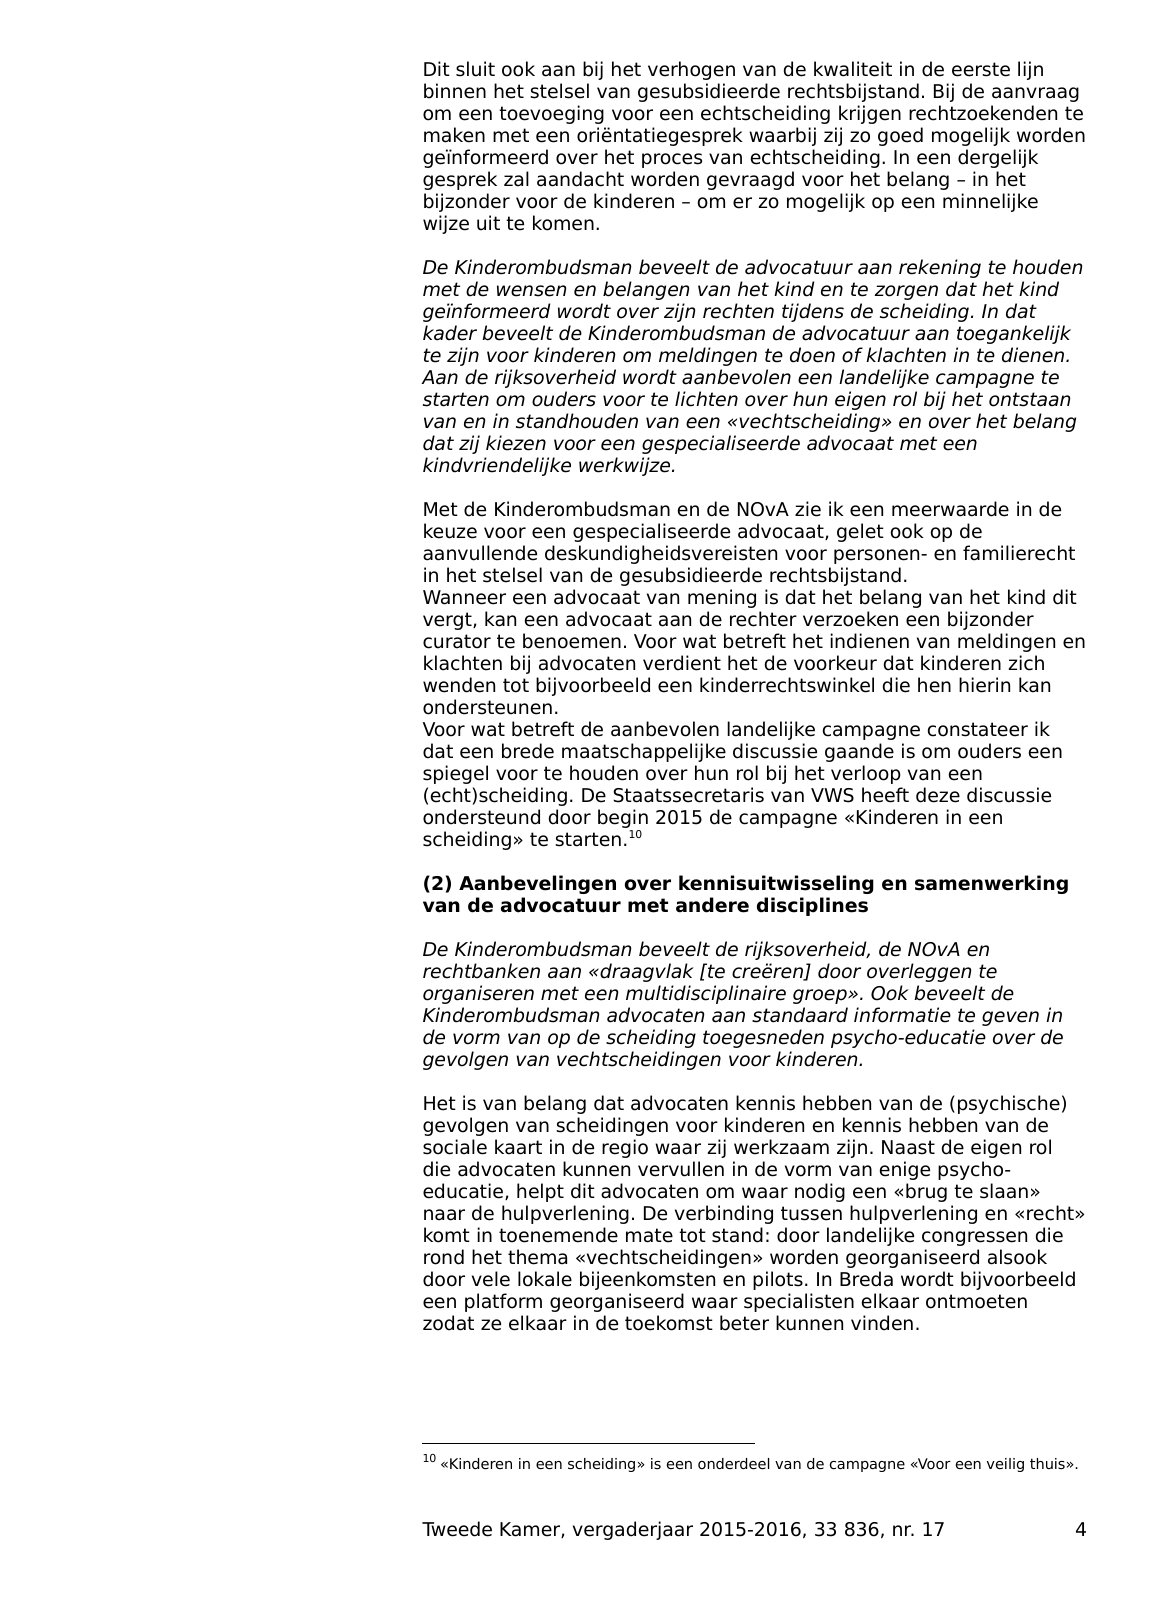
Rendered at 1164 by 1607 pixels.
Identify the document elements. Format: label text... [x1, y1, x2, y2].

subtitle (2) Aanbevelingen over kennisuitwisseling en samenwerking van de advocatuur met andere disciplines [422, 873, 1087, 917]
text Dit sluit ook aan bij het verhogen van de kwaliteit in de eerste lijn binnen het stelsel van gesubsidieerde rechtsbijstand. Bij de aanvraag om een toevoeging voor een echtscheiding krijgen rechtzoekenden te maken met een oriëntatiegesprek waarbij zij zo goed mogelijk worden geïnformeerd over het proces van echtscheiding. In een dergelijk gesprek zal aandacht worden gevraagd voor het belang – in het bijzonder voor de kinderen – om er zo mogelijk op een minnelijke wijze uit te komen. [422, 59, 1087, 235]
text Aan de rijksoverheid wordt aanbevolen een landelijke campagne te starten om ouders voor te lichten over hun eigen rol bij het ontstaan van en in standhouden van een «vechtscheiding» en over het belang dat zij kiezen voor een gespecialiseerde advocaat met een kindvriendelijke werkwijze. [422, 367, 1087, 477]
text Met de Kinderombudsman en de NOvA zie ik een meerwaarde in de keuze voor een gespecialiseerde advocaat, gelet ook op de aanvullende deskundigheidsvereisten voor personen- en familierecht in het stelsel van de gesubsidieerde rechtsbijstand. [422, 499, 1087, 587]
text Het is van belang dat advocaten kennis hebben van de (psychische) gevolgen van scheidingen voor kinderen en kennis hebben van de sociale kaart in de regio waar zij werkzaam zijn. Naast de eigen rol die advocaten kunnen vervullen in de vorm van enige psycho-educatie, helpt dit advocaten om waar nodig een «brug te slaan» naar de hulpverlening. De verbinding tussen hulpverlening en «recht» komt in toenemende mate tot stand: door landelijke congressen die rond het thema «vechtscheidingen» worden georganiseerd alsook door vele lokale bijeenkomsten en pilots. In Breda wordt bijvoorbeeld een platform georganiseerd waar specialisten elkaar ontmoeten zodat ze elkaar in de toekomst beter kunnen vinden. [422, 1093, 1087, 1335]
text Voor wat betreft de aanbevolen landelijke campagne constateer ik dat een brede maatschappelijke discussie gaande is om ouders een spiegel voor te houden over hun rol bij het verloop van een (echt)scheiding. De Staatssecretaris van VWS heeft deze discussie ondersteund door begin 2015 de campagne «Kinderen in een scheiding» te starten. [422, 719, 1087, 851]
text Wanneer een advocaat van mening is dat het belang van het kind dit vergt, kan een advocaat aan de rechter verzoeken een bijzonder curator te benoemen. Voor wat betreft het indienen van meldingen en klachten bij advocaten verdient het de voorkeur dat kinderen zich wenden tot bijvoorbeeld een kinderrechtswinkel die hen hierin kan ondersteunen. [422, 587, 1087, 719]
text De Kinderombudsman beveelt de advocatuur aan rekening te houden met de wensen en belangen van het kind en te zorgen dat het kind geïnformeerd wordt over zijn rechten tijdens de scheiding. In dat kader beveelt de Kinderombudsman de advocatuur aan toegankelijk te zijn voor kinderen om meldingen te doen of klachten in te dienen. [422, 257, 1087, 367]
text «Kinderen in een scheiding» is een onderdeel van de campagne «Voor een veilig thuis». [422, 1452, 1087, 1474]
text De Kinderombudsman beveelt de rijksoverheid, de NOvA en rechtbanken aan «draagvlak [te creëren] door overleggen te organiseren met een multidisciplinaire groep». Ook beveelt de Kinderombudsman advocaten aan standaard informatie te geven in de vorm van op de scheiding toegesneden psycho-educatie over de gevolgen van vechtscheidingen voor kinderen. [422, 939, 1087, 1071]
